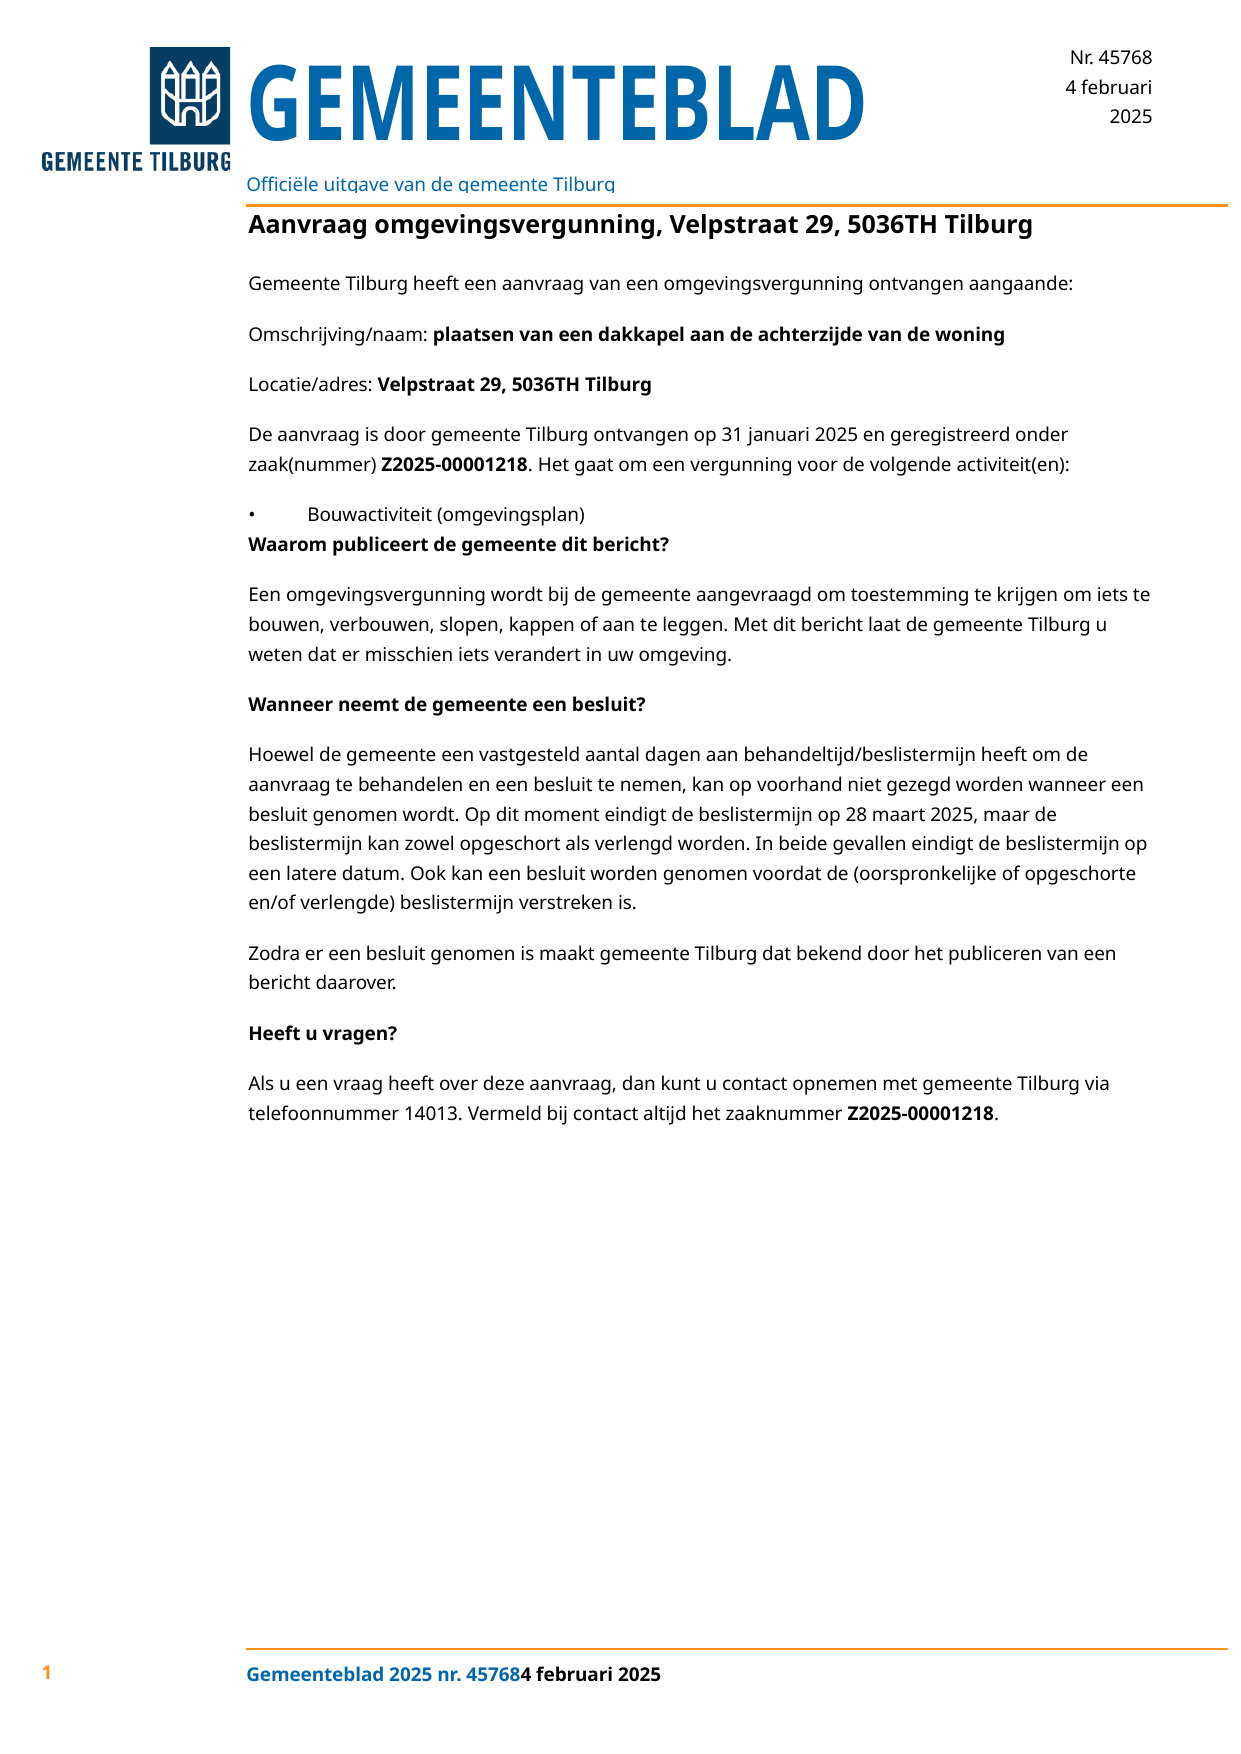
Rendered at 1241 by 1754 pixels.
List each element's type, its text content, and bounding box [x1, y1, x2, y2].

text Als u een vraag heeft over deze aanvraag, dan kunt u contact opnemen met gemeente Tilburg via telefoonnummer 14013. Vermeld bij contact altijd het zaaknummer Z2025-00001218. [248, 1070, 1152, 1126]
text Waarom publiceert de gemeente dit bericht? [248, 531, 1152, 557]
text Een omgevingsvergunning wordt bij de gemeente aangevraagd om toestemming te krijgen om iets te bouwen, verbouwen, slopen, kappen of aan te leggen. Met dit bericht laat de gemeente Tilburg u weten dat er misschien iets verandert in uw omgeving. [248, 582, 1152, 666]
text Heeft u vragen? [248, 1020, 1152, 1046]
text Locatie/adres: Velpstraat 29, 5036TH Tilburg [248, 371, 1152, 397]
list Bouwactiviteit (omgevingsplan) [248, 502, 1152, 527]
text Zodra er een besluit genomen is maakt gemeente Tilburg dat bekend door het publiceren van een bericht daarover. [248, 940, 1152, 995]
text Gemeente Tilburg heeft een aanvraag van een omgevingsvergunning ontvangen aangaande: [248, 270, 1152, 296]
text Omschrijving/naam: plaatsen van een dakkapel aan de achterzijde van de woning [248, 321, 1152, 346]
text De aanvraag is door gemeente Tilburg ontvangen op 31 januari 2025 en geregistreerd onder zaak(nummer) Z2025-00001218. Het gaat om een vergunning voor de volgende activiteit(en): [248, 422, 1152, 477]
text Wanneer neemt de gemeente een besluit? [248, 691, 1152, 717]
picture [41, 47, 231, 172]
text Aanvraag omgevingsvergunning, Velpstraat 29, 5036TH Tilburg [248, 207, 1152, 241]
text Hoewel de gemeente een vastgesteld aantal dagen aan behandeltijd/beslistermijn heeft om de aanvraag te behandelen en een besluit te nemen, kan op voorhand niet gezegd worden wanneer een besluit genomen wordt. Op dit moment eindigt de beslistermijn op 28 maart 2025, maar de beslistermijn kan zowel opgeschort als verlengd worden. In beide gevallen eindigt de beslistermijn op een latere datum. Ook kan een besluit worden genomen voordat de (oorspronkelijke of opgeschorte en/of verlengde) beslistermijn verstreken is. [248, 742, 1152, 915]
